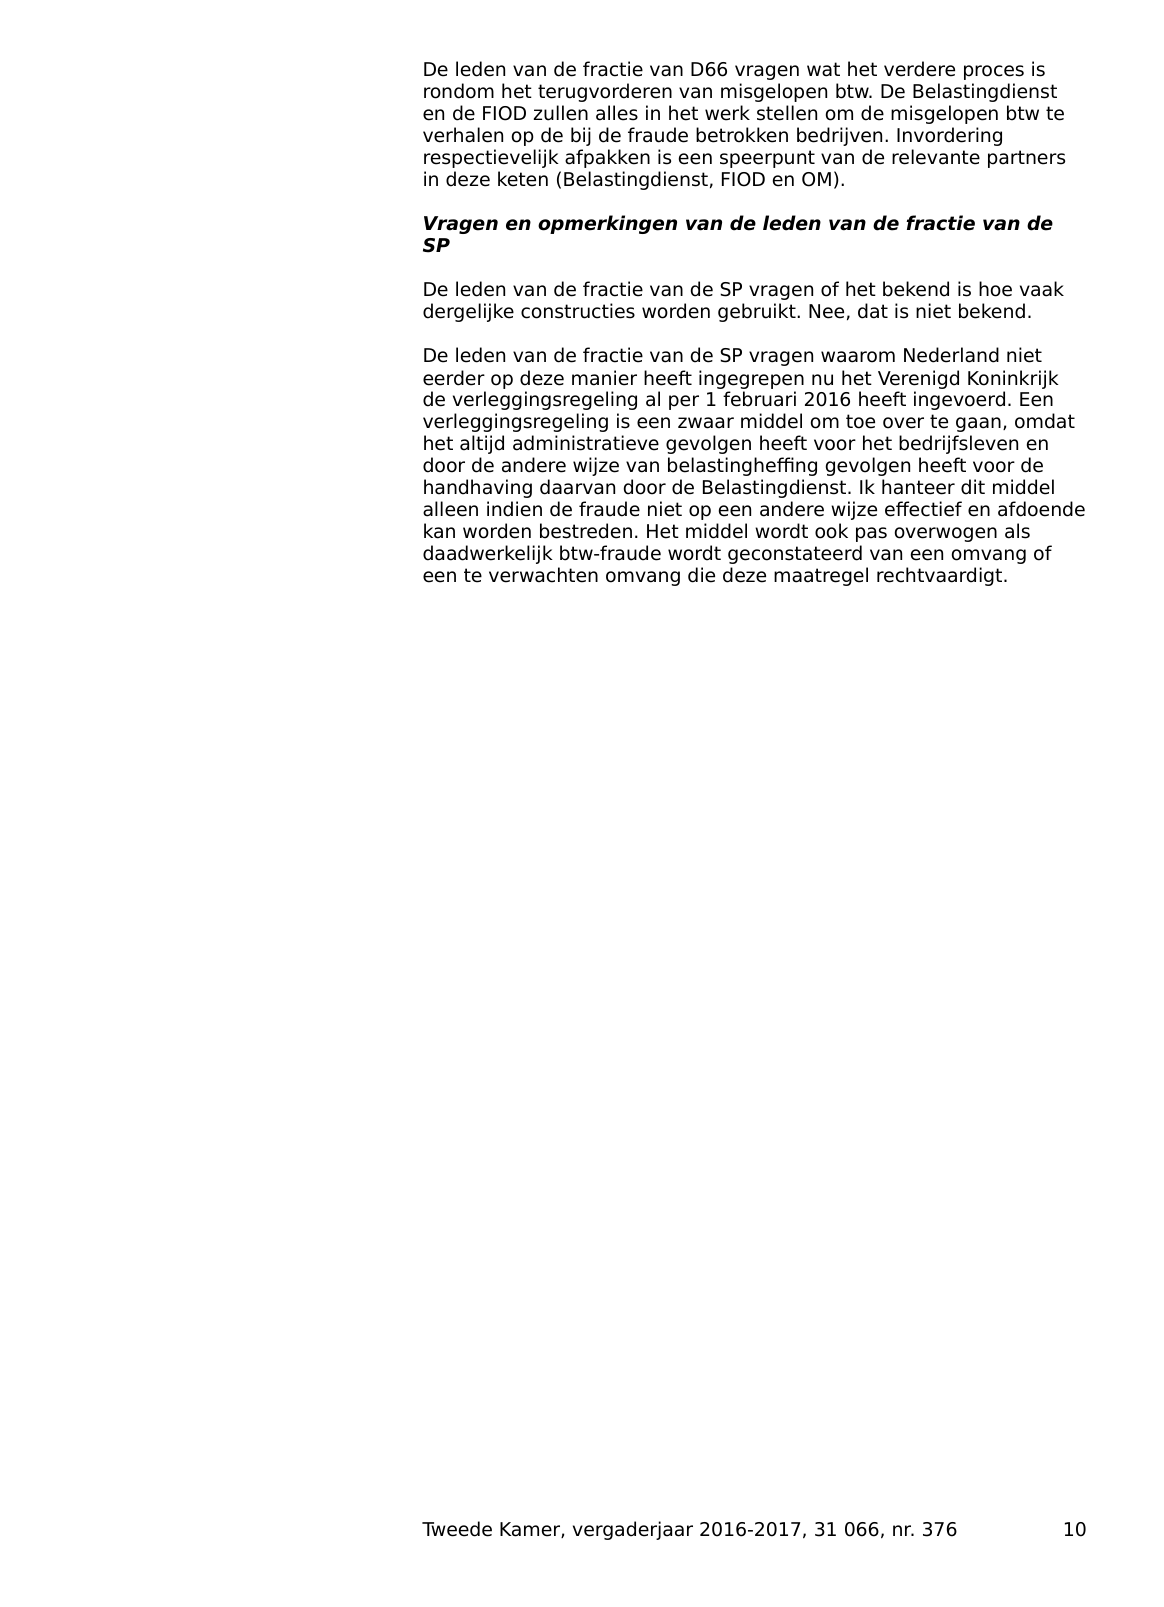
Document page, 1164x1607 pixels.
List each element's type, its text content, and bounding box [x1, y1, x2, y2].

text De leden van de fractie van de SP vragen waarom Nederland niet eerder op deze manier heeft ingegrepen nu het Verenigd Koninkrijk de verleggingsregeling al per 1 februari 2016 heeft ingevoerd. Een verleggingsregeling is een zwaar middel om toe over te gaan, omdat het altijd administratieve gevolgen heeft voor het bedrijfsleven en door de andere wijze van belastingheffing gevolgen heeft voor de handhaving daarvan door de Belastingdienst. Ik hanteer dit middel alleen indien de fraude niet op een andere wijze effectief en afdoende kan worden bestreden. Het middel wordt ook pas overwogen als daadwerkelijk btw-fraude wordt geconstateerd van een omvang of een te verwachten omvang die deze maatregel rechtvaardigt. [422, 345, 1087, 587]
text De leden van de fractie van D66 vragen wat het verdere proces is rondom het terugvorderen van misgelopen btw. De Belastingdienst en de FIOD zullen alles in het werk stellen om de misgelopen btw te verhalen op de bij de fraude betrokken bedrijven. Invordering respectievelijk afpakken is een speerpunt van de relevante partners in deze keten (Belastingdienst, FIOD en OM). [422, 59, 1087, 191]
subtitle Vragen en opmerkingen van de leden van de fractie van de SP [422, 213, 1087, 257]
text De leden van de fractie van de SP vragen of het bekend is hoe vaak dergelijke constructies worden gebruikt. Nee, dat is niet bekend. [422, 279, 1087, 323]
